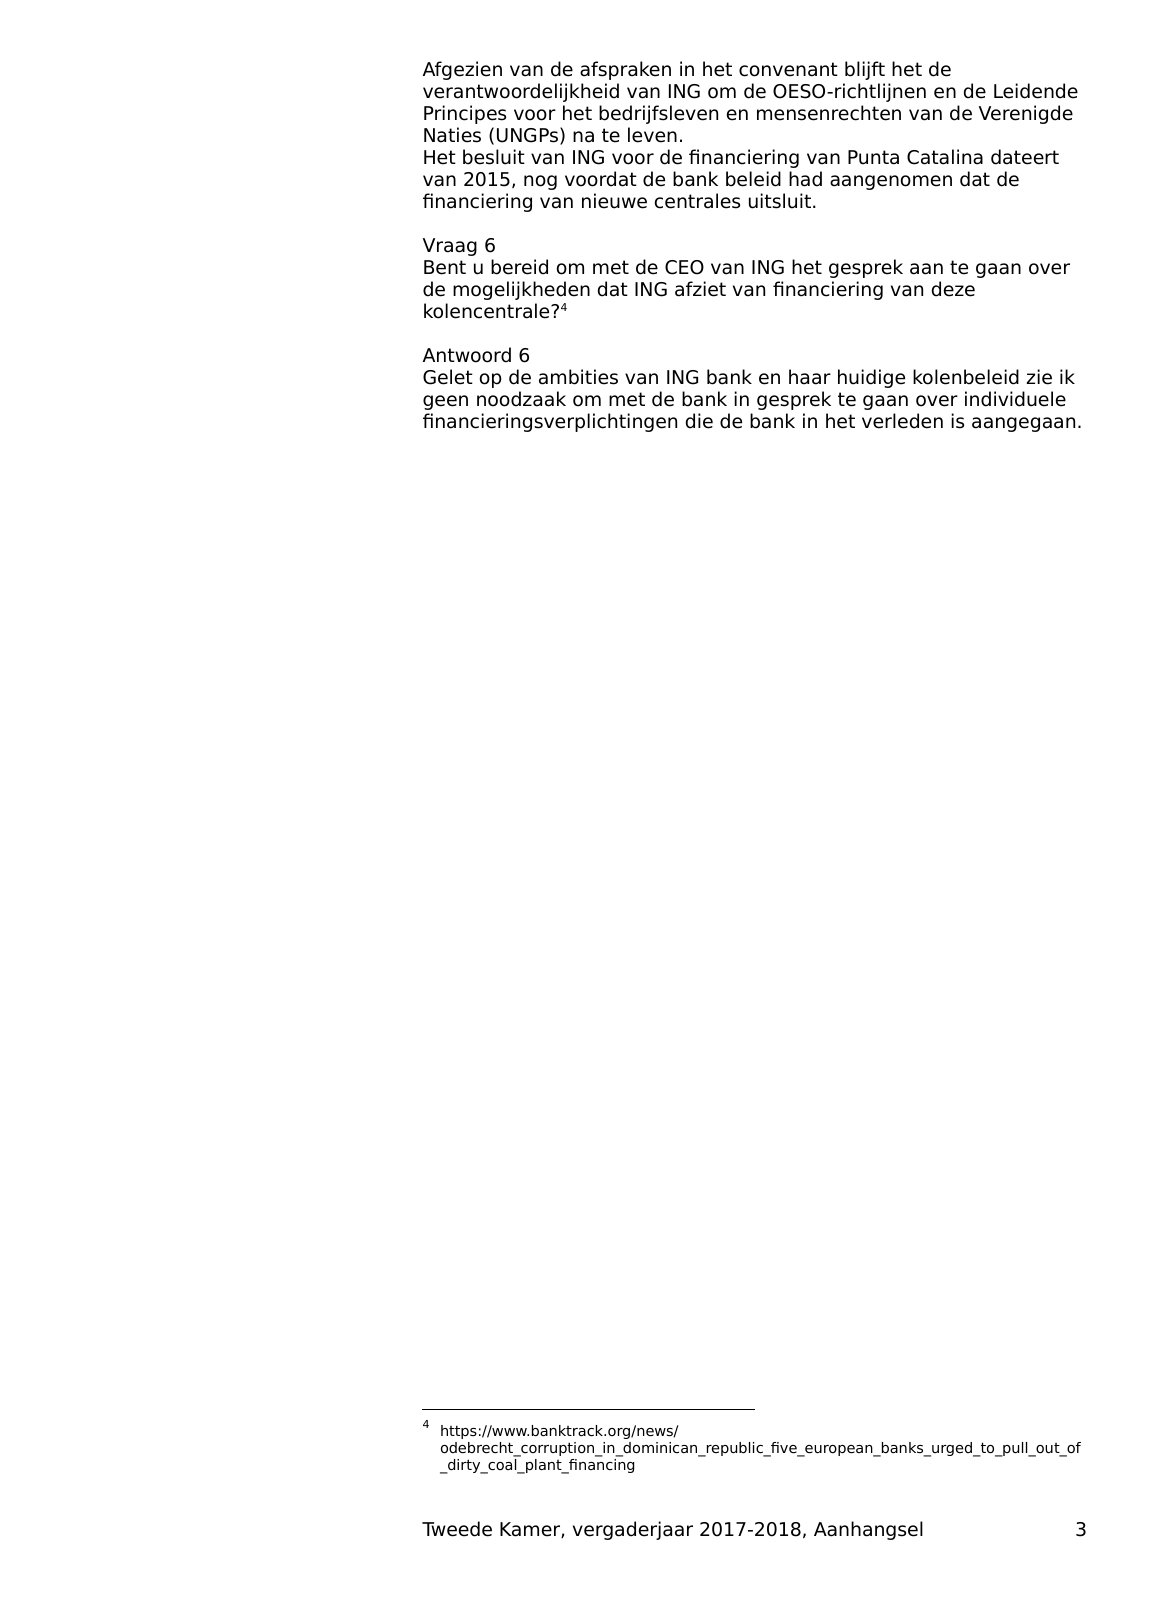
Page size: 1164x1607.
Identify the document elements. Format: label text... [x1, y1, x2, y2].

text Gelet op de ambities van ING bank en haar huidige kolenbeleid zie ik geen noodzaak om met de bank in gesprek te gaan over individuele financieringsverplichtingen die de bank in het verleden is aangegaan. [422, 367, 1087, 433]
text Antwoord 6 [422, 345, 1087, 367]
text Bent u bereid om met de CEO van ING het gesprek aan te gaan over de mogelijkheden dat ING afziet van financiering van deze kolencentrale? [422, 257, 1087, 323]
text Vraag 6 [422, 235, 1087, 257]
text https://www.banktrack.org/news/odebrecht_corruption_in_dominican_republic_five_european_banks_urged_to_pull_out_of_dirty_coal_plant_financing [422, 1418, 1087, 1474]
text Het besluit van ING voor de financiering van Punta Catalina dateert van 2015, nog voordat de bank beleid had aangenomen dat de financiering van nieuwe centrales uitsluit. [422, 147, 1087, 213]
text Afgezien van de afspraken in het convenant blijft het de verantwoordelijkheid van ING om de OESO-richtlijnen en de Leidende Principes voor het bedrijfsleven en mensenrechten van de Verenigde Naties (UNGPs) na te leven. [422, 59, 1087, 147]
